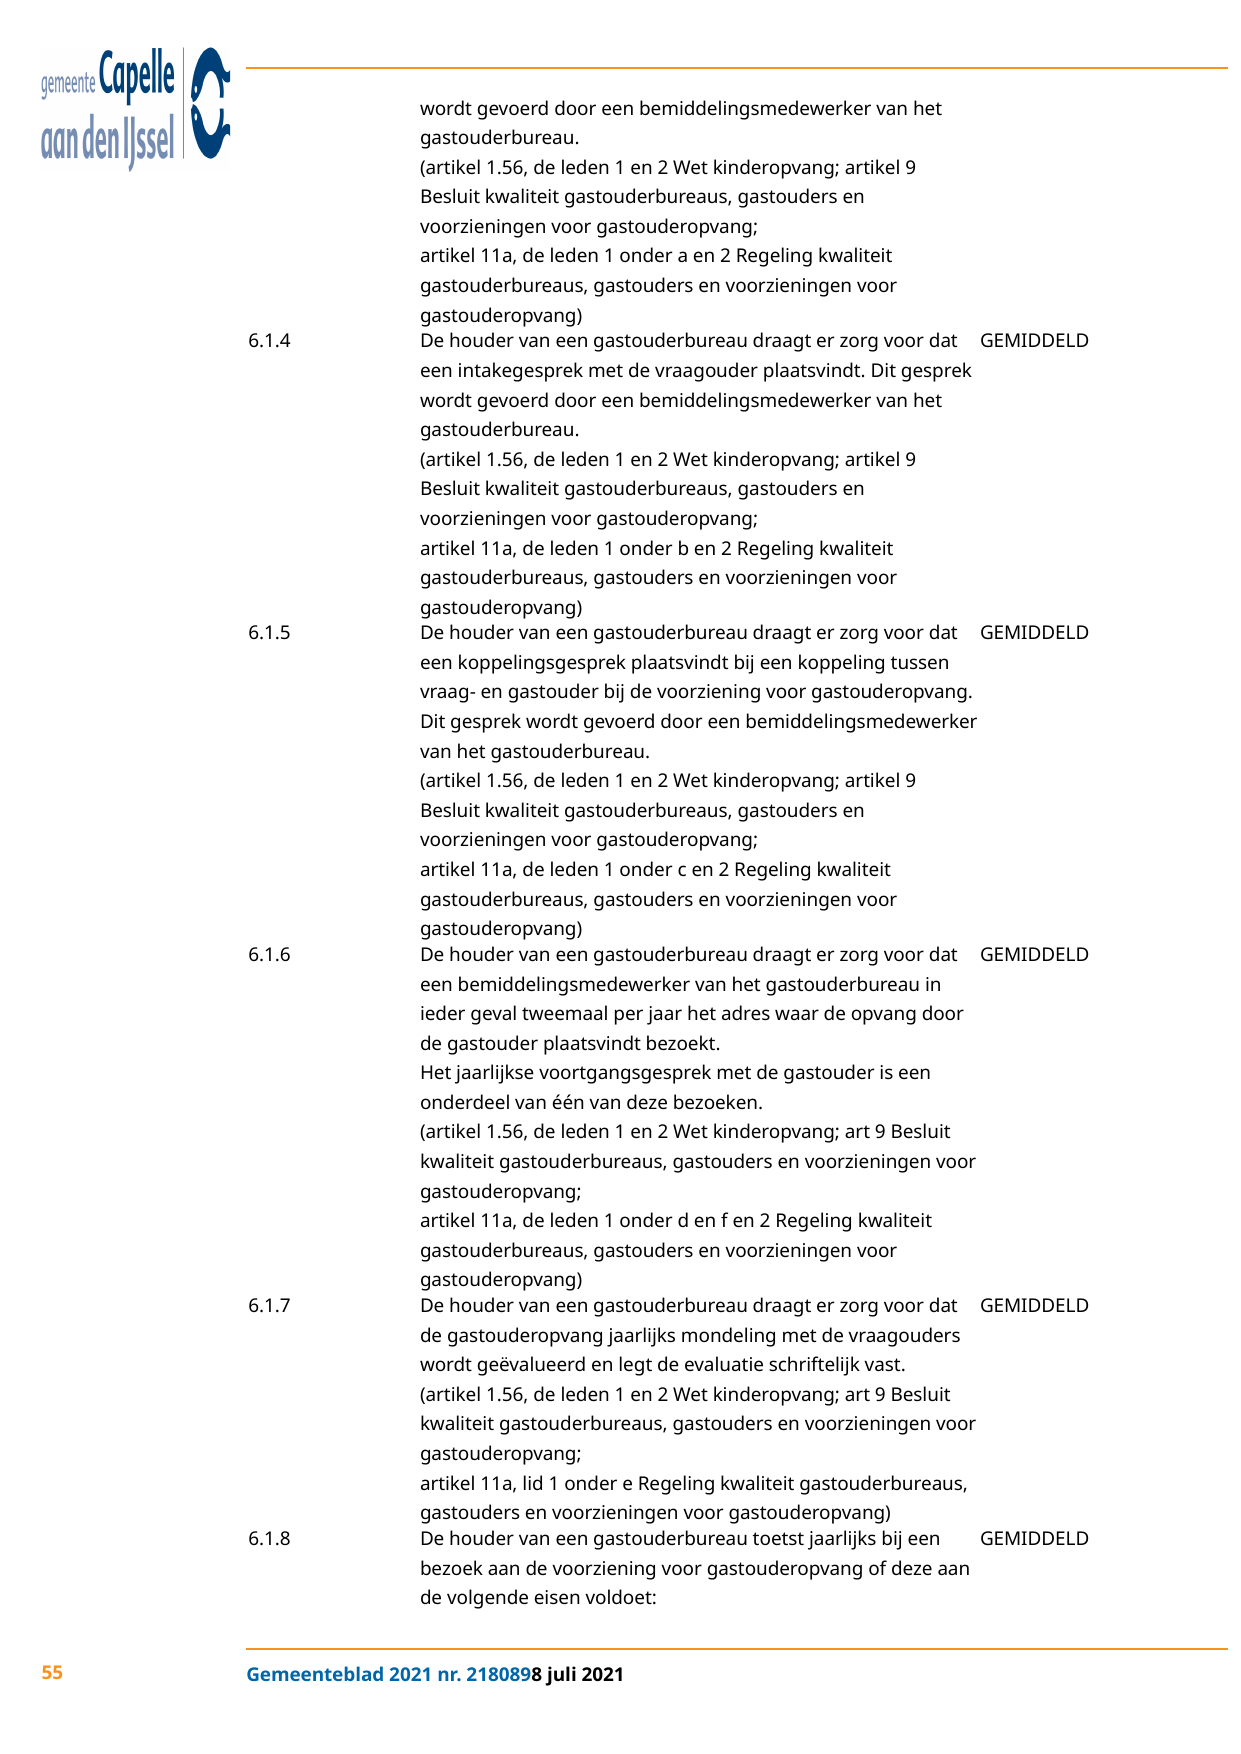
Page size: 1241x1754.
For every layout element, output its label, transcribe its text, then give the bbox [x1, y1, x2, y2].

table_cell wordt gevoerd door een bemiddelingsmedewerker van het gastouderbureau. (artikel 1.56, de leden 1 en 2 Wet kinderopvang; artikel 9 Besluit kwaliteit gastouderbureaus, gastouders en voorzieningen voor gastouderopvang; artikel 11a, de leden 1 onder a en 2 Regeling kwaliteit gastouderbureaus, gastouders en voorzieningen voor gastouderopvang) [420, 95, 980, 328]
table_cell 6.1.4 [248, 328, 420, 619]
table_cell [980, 95, 1152, 328]
table_cell 6.1.8 [248, 1525, 420, 1610]
table_cell De houder van een gastouderbureau draagt er zorg voor dat een intakegesprek met de vraagouder plaatsvindt. Dit gesprek wordt gevoerd door een bemiddelingsmedewerker van het gastouderbureau. (artikel 1.56, de leden 1 en 2 Wet kinderopvang; artikel 9 Besluit kwaliteit gastouderbureaus, gastouders en voorzieningen voor gastouderopvang; artikel 11a, de leden 1 onder b en 2 Regeling kwaliteit gastouderbureaus, gastouders en voorzieningen voor gastouderopvang) [420, 328, 980, 619]
table_cell GEMIDDELD [980, 1292, 1152, 1525]
table_cell [248, 95, 420, 328]
picture [41, 47, 231, 172]
table_cell 6.1.5 [248, 620, 420, 941]
table_cell GEMIDDELD [980, 941, 1152, 1292]
table_cell GEMIDDELD [980, 1525, 1152, 1610]
table_cell 6.1.7 [248, 1292, 420, 1525]
table_cell De houder van een gastouderbureau toetst jaarlijks bij een bezoek aan de voorziening voor gastouderopvang of deze aan de volgende eisen voldoet: [420, 1525, 980, 1610]
table_cell GEMIDDELD [980, 620, 1152, 941]
table_cell De houder van een gastouderbureau draagt er zorg voor dat de gastouderopvang jaarlijks mondeling met de vraagouders wordt geëvalueerd en legt de evaluatie schriftelijk vast. (artikel 1.56, de leden 1 en 2 Wet kinderopvang; art 9 Besluit kwaliteit gastouderbureaus, gastouders en voorzieningen voor gastouderopvang; artikel 11a, lid 1 onder e Regeling kwaliteit gastouderbureaus, gastouders en voorzieningen voor gastouderopvang) [420, 1292, 980, 1525]
table_cell GEMIDDELD [980, 328, 1152, 619]
table_cell De houder van een gastouderbureau draagt er zorg voor dat een bemiddelingsmedewerker van het gastouderbureau in ieder geval tweemaal per jaar het adres waar de opvang door de gastouder plaatsvindt bezoekt. Het jaarlijkse voortgangsgesprek met de gastouder is een onderdeel van één van deze bezoeken. (artikel 1.56, de leden 1 en 2 Wet kinderopvang; art 9 Besluit kwaliteit gastouderbureaus, gastouders en voorzieningen voor gastouderopvang; artikel 11a, de leden 1 onder d en f en 2 Regeling kwaliteit gastouderbureaus, gastouders en voorzieningen voor gastouderopvang) [420, 941, 980, 1292]
table_cell De houder van een gastouderbureau draagt er zorg voor dat een koppelingsgesprek plaatsvindt bij een koppeling tussen vraag- en gastouder bij de voorziening voor gastouderopvang. Dit gesprek wordt gevoerd door een bemiddelingsmedewerker van het gastouderbureau. (artikel 1.56, de leden 1 en 2 Wet kinderopvang; artikel 9 Besluit kwaliteit gastouderbureaus, gastouders en voorzieningen voor gastouderopvang; artikel 11a, de leden 1 onder c en 2 Regeling kwaliteit gastouderbureaus, gastouders en voorzieningen voor gastouderopvang) [420, 620, 980, 941]
table_cell 6.1.6 [248, 941, 420, 1292]
